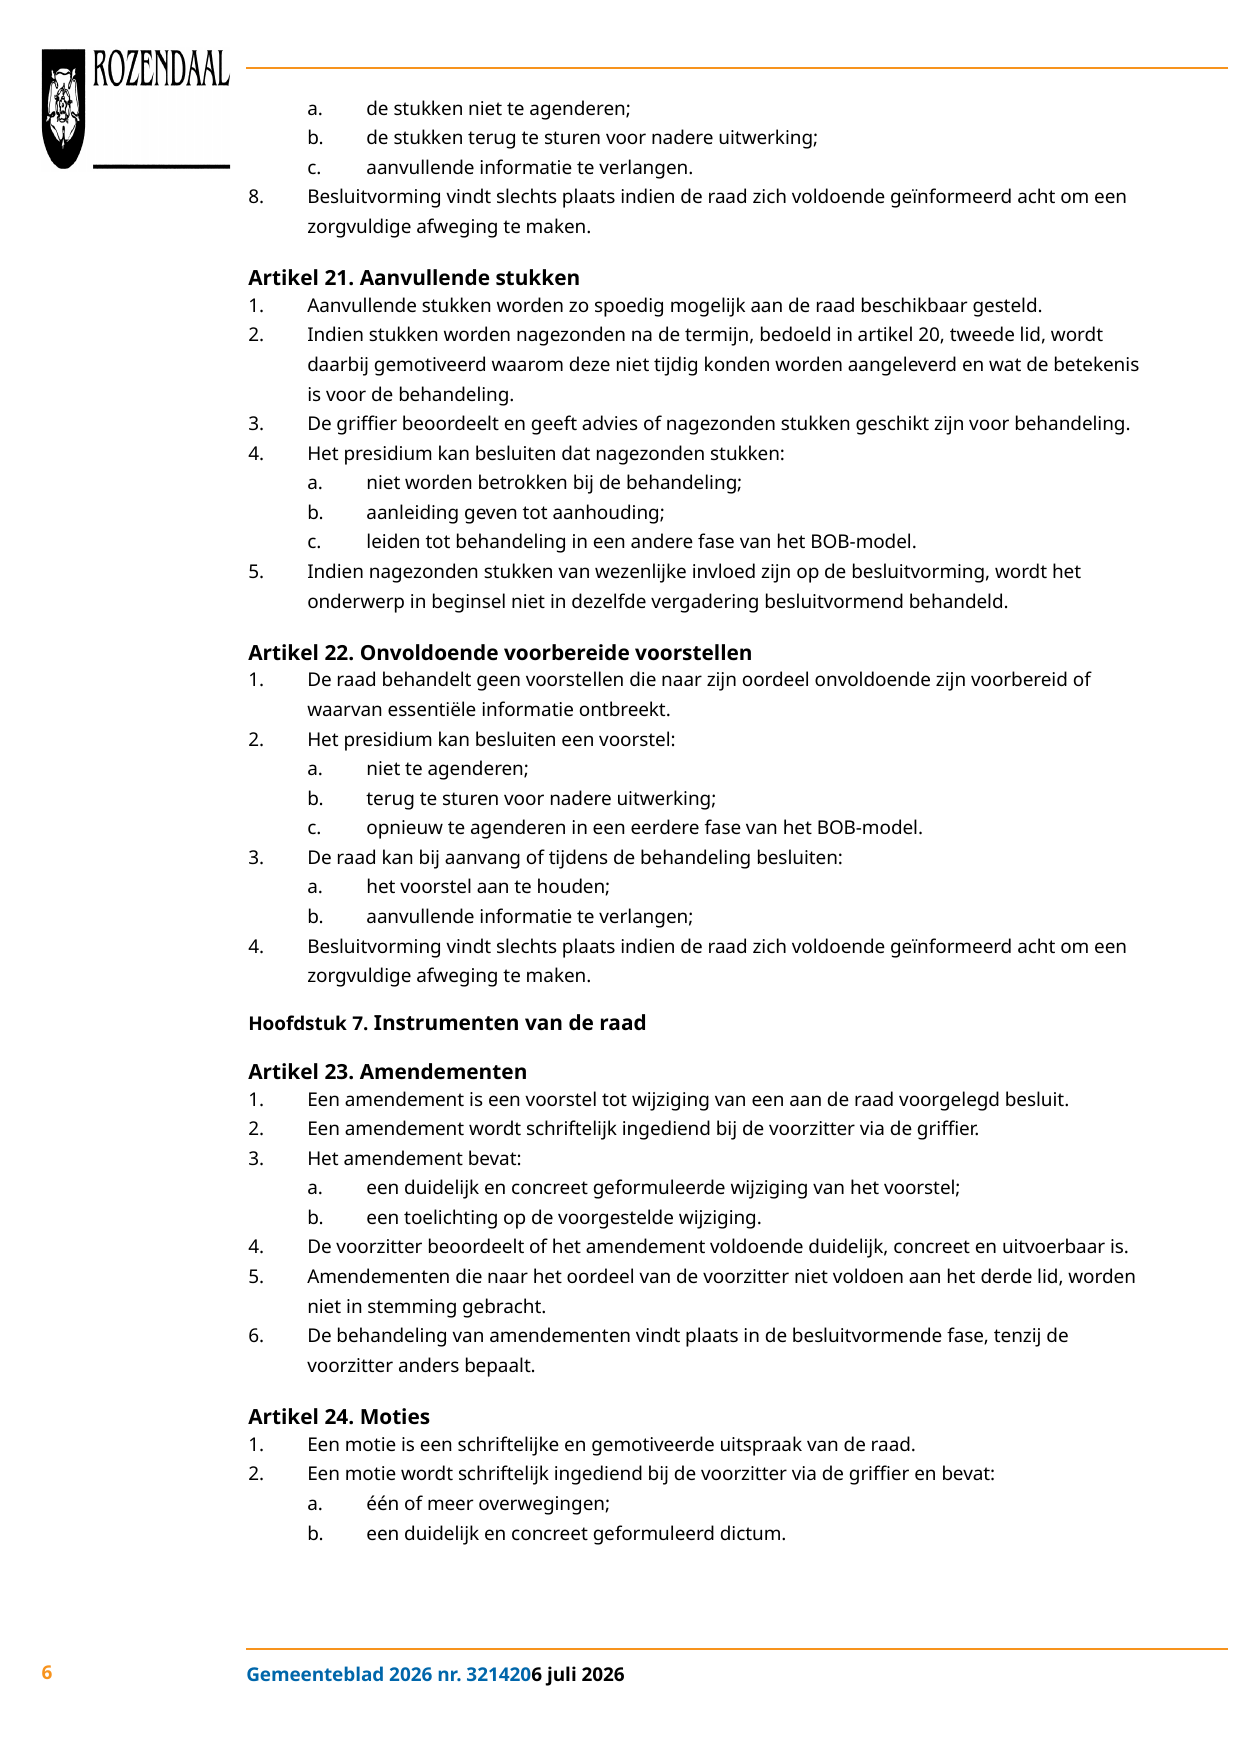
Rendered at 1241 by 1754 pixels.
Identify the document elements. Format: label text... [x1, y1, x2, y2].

list Besluitvorming vindt slechts plaats indien de raad zich voldoende geïnformeerd acht om een zorgvuldige afweging te maken. [248, 183, 1152, 239]
list een toelichting op de voorgestelde wijziging. [307, 1204, 1152, 1230]
list niet te agenderen; [307, 755, 1152, 781]
list één of meer overwegingen; [307, 1490, 1152, 1516]
list een duidelijk en concreet geformuleerd dictum. [307, 1520, 1152, 1545]
list De raad kan bij aanvang of tijdens de behandeling besluiten: [248, 844, 1152, 870]
list terug te sturen voor nadere uitwerking; [307, 785, 1152, 811]
list De behandeling van amendementen vindt plaats in de besluitvormende fase, tenzij de voorzitter anders bepaalt. [248, 1322, 1152, 1378]
text Artikel 24. Moties [248, 1402, 1152, 1431]
picture [41, 47, 231, 172]
list een duidelijk en concreet geformuleerde wijziging van het voorstel; [307, 1174, 1152, 1200]
list Het amendement bevat: [248, 1145, 1152, 1171]
text Artikel 21. Aanvullende stukken [248, 263, 1152, 292]
list Indien stukken worden nagezonden na de termijn, bedoeld in artikel 20, tweede lid, wordt daarbij gemotiveerd waarom deze niet tijdig konden worden aangeleverd en wat de betekenis is voor de behandeling. [248, 322, 1152, 406]
list Besluitvorming vindt slechts plaats indien de raad zich voldoende geïnformeerd acht om een zorgvuldige afweging te maken. [248, 933, 1152, 988]
list aanvullende informatie te verlangen; [307, 903, 1152, 929]
list Een motie wordt schriftelijk ingediend bij de voorzitter via de griffier en bevat: [248, 1461, 1152, 1486]
list leiden tot behandeling in een andere fase van het BOB-model. [307, 529, 1152, 554]
text Artikel 22. Onvoldoende voorbereide voorstellen [248, 638, 1152, 667]
list De griffier beoordeelt en geeft advies of nagezonden stukken geschikt zijn voor behandeling. [248, 410, 1152, 436]
text Artikel 23. Amendementen [248, 1057, 1152, 1086]
list aanvullende informatie te verlangen. [307, 154, 1152, 180]
list Een amendement is een voorstel tot wijziging van een aan de raad voorgelegd besluit. [248, 1086, 1152, 1112]
list niet worden betrokken bij de behandeling; [307, 469, 1152, 495]
list Een motie is een schriftelijke en gemotiveerde uitspraak van de raad. [248, 1431, 1152, 1457]
list Een amendement wordt schriftelijk ingediend bij de voorzitter via de griffier. [248, 1115, 1152, 1141]
list De voorzitter beoordeelt of het amendement voldoende duidelijk, concreet en uitvoerbaar is. [248, 1234, 1152, 1259]
list Het presidium kan besluiten dat nagezonden stukken: [248, 440, 1152, 466]
list opnieuw te agenderen in een eerdere fase van het BOB-model. [307, 814, 1152, 840]
list Amendementen die naar het oordeel van de voorzitter niet voldoen aan het derde lid, worden niet in stemming gebracht. [248, 1263, 1152, 1319]
list de stukken terug te sturen voor nadere uitwerking; [307, 124, 1152, 150]
list Aanvullende stukken worden zo spoedig mogelijk aan de raad beschikbaar gesteld. [248, 292, 1152, 318]
list Het presidium kan besluiten een voorstel: [248, 726, 1152, 752]
list het voorstel aan te houden; [307, 874, 1152, 899]
list Indien nagezonden stukken van wezenlijke invloed zijn op de besluitvorming, wordt het onderwerp in beginsel niet in dezelfde vergadering besluitvormend behandeld. [248, 558, 1152, 613]
list aanleiding geven tot aanhouding; [307, 499, 1152, 525]
list De raad behandelt geen voorstellen die naar zijn oordeel onvoldoende zijn voorbereid of waarvan essentiële informatie ontbreekt. [248, 667, 1152, 722]
text Hoofdstuk 7. Instrumenten van de raad [248, 1008, 1152, 1037]
list de stukken niet te agenderen; [307, 95, 1152, 121]
